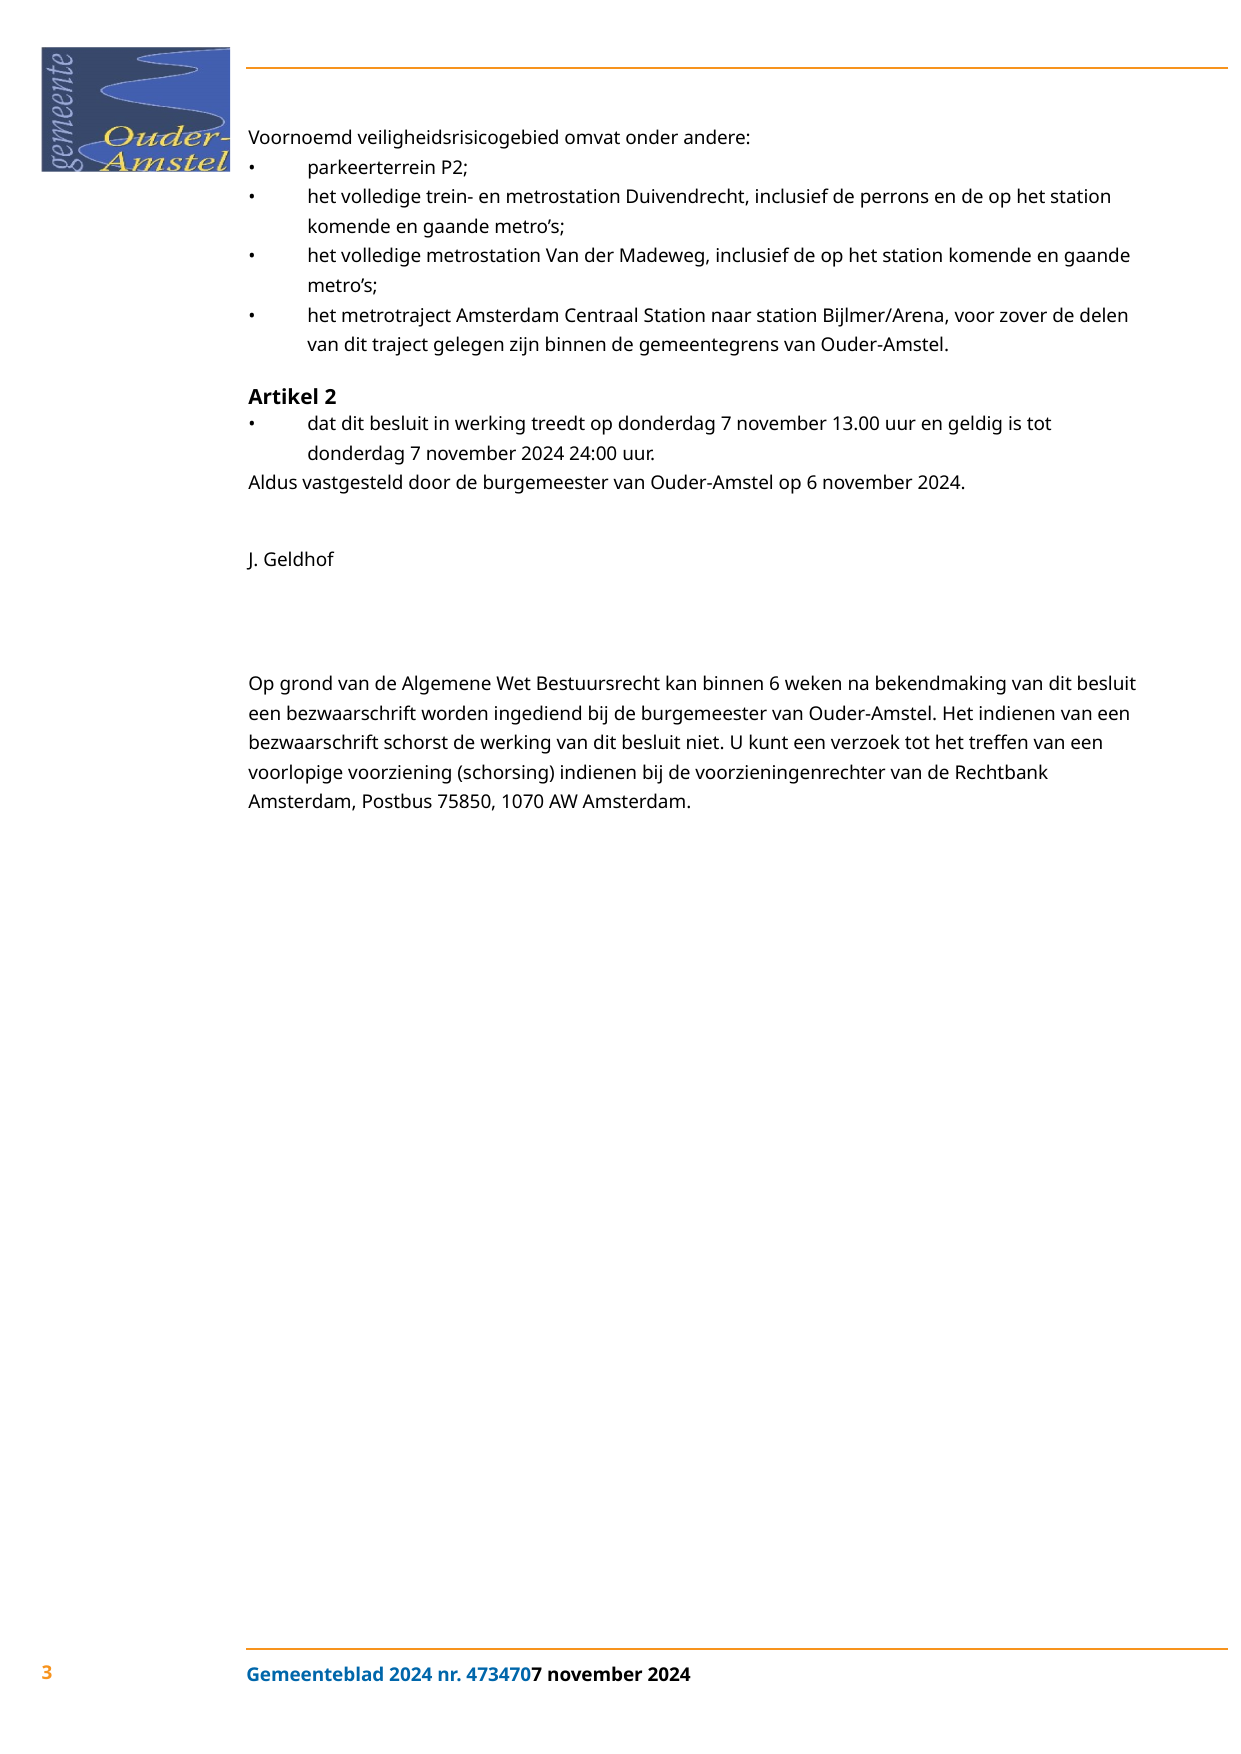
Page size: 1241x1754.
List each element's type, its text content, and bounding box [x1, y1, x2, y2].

list dat dit besluit in werking treedt op donderdag 7 november 13.00 uur en geldig is tot donderdag 7 november 2024 24:00 uur. [248, 410, 1152, 466]
text Voornoemd veiligheidsrisicogebied omvat onder andere: [248, 124, 1152, 150]
text Aldus vastgesteld door de burgemeester van Ouder-Amstel op 6 november 2024. [248, 469, 1152, 495]
text Op grond van de Algemene Wet Bestuursrecht kan binnen 6 weken na bekendmaking van dit besluit een bezwaarschrift worden ingediend bij de burgemeester van Ouder-Amstel. Het indienen van een bezwaarschrift schorst de werking van dit besluit niet. U kunt een verzoek tot het treffen van een voorlopige voorziening (schorsing) indienen bij de voorzieningenrechter van de Rechtbank Amsterdam, Postbus 75850, 1070 AW Amsterdam. [248, 670, 1152, 814]
text Artikel 2 [248, 382, 1152, 410]
list het volledige trein- en metrostation Duivendrecht, inclusief de perrons en de op het station komende en gaande metro’s; [248, 183, 1152, 239]
list het metrotraject Amsterdam Centraal Station naar station Bijlmer/Arena, voor zover de delen van dit traject gelegen zijn binnen de gemeentegrens van Ouder-Amstel. [248, 302, 1152, 357]
picture [41, 47, 231, 172]
list parkeerterrein P2; [248, 154, 1152, 180]
list het volledige metrostation Van der Madeweg, inclusief de op het station komende en gaande metro’s; [248, 243, 1152, 298]
text J. Geldhof [248, 547, 1152, 572]
